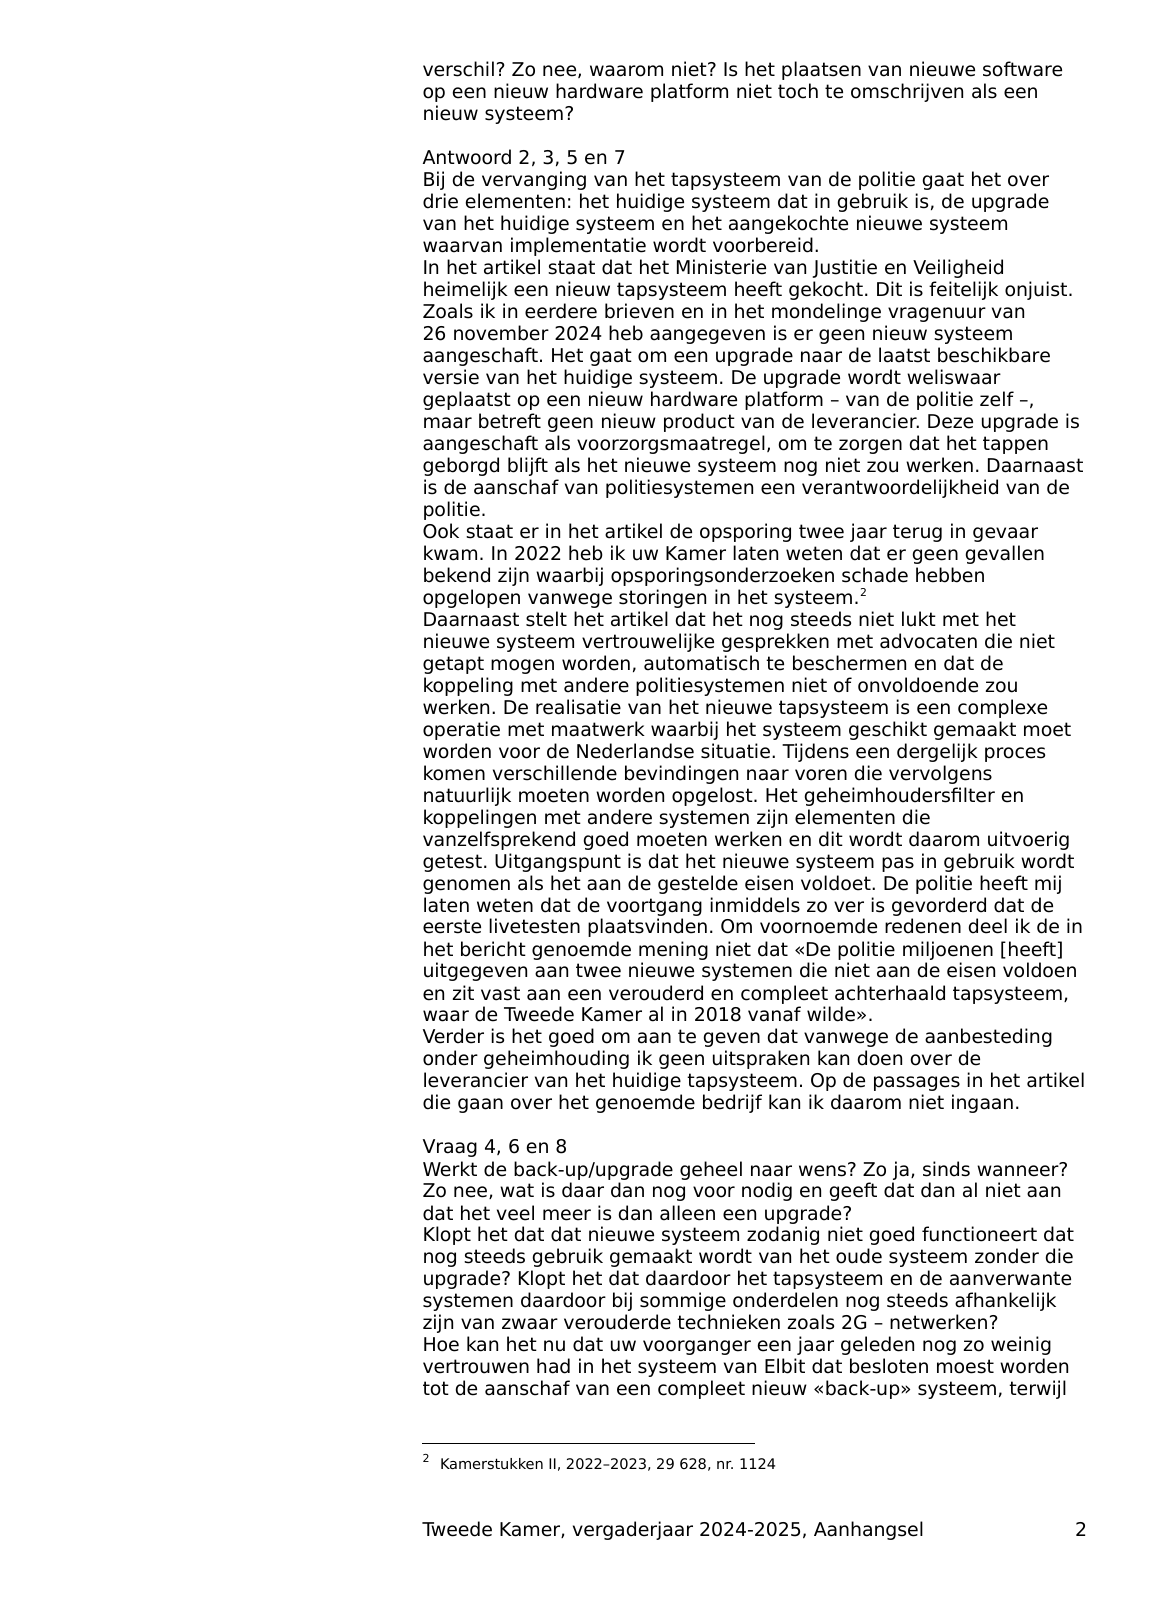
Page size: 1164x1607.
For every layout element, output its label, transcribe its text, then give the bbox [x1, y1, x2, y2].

text Werkt de back-up/upgrade geheel naar wens? Zo ja, sinds wanneer? Zo nee, wat is daar dan nog voor nodig en geeft dat dan al niet aan dat het veel meer is dan alleen een upgrade? [422, 1158, 1087, 1224]
text Antwoord 2, 3, 5 en 7 [422, 147, 1087, 169]
text Vraag 4, 6 en 8 [422, 1136, 1087, 1158]
text In het artikel staat dat het Ministerie van Justitie en Veiligheid heimelijk een nieuw tapsysteem heeft gekocht. Dit is feitelijk onjuist. Zoals ik in eerdere brieven en in het mondelinge vragenuur van 26 november 2024 heb aangegeven is er geen nieuw systeem aangeschaft. Het gaat om een upgrade naar de laatst beschikbare versie van het huidige systeem. De upgrade wordt weliswaar geplaatst op een nieuw hardware platform – van de politie zelf –, maar betreft geen nieuw product van de leverancier. Deze upgrade is aangeschaft als voorzorgsmaatregel, om te zorgen dat het tappen geborgd blijft als het nieuwe systeem nog niet zou werken. Daarnaast is de aanschaf van politiesystemen een verantwoordelijkheid van de politie. [422, 257, 1087, 521]
text Hoe kan het nu dat uw voorganger een jaar geleden nog zo weinig vertrouwen had in het systeem van Elbit dat besloten moest worden tot de aanschaf van een compleet nieuw «back-up» systeem, terwijl [422, 1334, 1087, 1400]
text Bij de vervanging van het tapsysteem van de politie gaat het over drie elementen: het huidige systeem dat in gebruik is, de upgrade van het huidige systeem en het aangekochte nieuwe systeem waarvan implementatie wordt voorbereid. [422, 169, 1087, 257]
text Kamerstukken II, 2022–2023, 29 628, nr. 1124 [422, 1452, 1087, 1474]
text Klopt het dat dat nieuwe systeem zodanig niet goed functioneert dat nog steeds gebruik gemaakt wordt van het oude systeem zonder die upgrade? Klopt het dat daardoor het tapsysteem en de aanverwante systemen daardoor bij sommige onderdelen nog steeds afhankelijk zijn van zwaar verouderde technieken zoals 2G – netwerken? [422, 1224, 1087, 1334]
text verschil? Zo nee, waarom niet? Is het plaatsen van nieuwe software op een nieuw hardware platform niet toch te omschrijven als een nieuw systeem? [422, 59, 1087, 125]
text Verder is het goed om aan te geven dat vanwege de aanbesteding onder geheimhouding ik geen uitspraken kan doen over de leverancier van het huidige tapsysteem. Op de passages in het artikel die gaan over het genoemde bedrijf kan ik daarom niet ingaan. [422, 1026, 1087, 1114]
text Ook staat er in het artikel de opsporing twee jaar terug in gevaar kwam. In 2022 heb ik uw Kamer laten weten dat er geen gevallen bekend zijn waarbij opsporingsonderzoeken schade hebben opgelopen vanwege storingen in het systeem. [422, 521, 1087, 609]
text Daarnaast stelt het artikel dat het nog steeds niet lukt met het nieuwe systeem vertrouwelijke gesprekken met advocaten die niet getapt mogen worden, automatisch te beschermen en dat de koppeling met andere politiesystemen niet of onvoldoende zou werken. De realisatie van het nieuwe tapsysteem is een complexe operatie met maatwerk waarbij het systeem geschikt gemaakt moet worden voor de Nederlandse situatie. Tijdens een dergelijk proces komen verschillende bevindingen naar voren die vervolgens natuurlijk moeten worden opgelost. Het geheimhoudersfilter en koppelingen met andere systemen zijn elementen die vanzelfsprekend goed moeten werken en dit wordt daarom uitvoerig getest. Uitgangspunt is dat het nieuwe systeem pas in gebruik wordt genomen als het aan de gestelde eisen voldoet. De politie heeft mij laten weten dat de voortgang inmiddels zo ver is gevorderd dat de eerste livetesten plaatsvinden. Om voornoemde redenen deel ik de in het bericht genoemde mening niet dat «De politie miljoenen [heeft] uitgegeven aan twee nieuwe systemen die niet aan de eisen voldoen en zit vast aan een verouderd en compleet achterhaald tapsysteem, waar de Tweede Kamer al in 2018 vanaf wilde». [422, 609, 1087, 1026]
